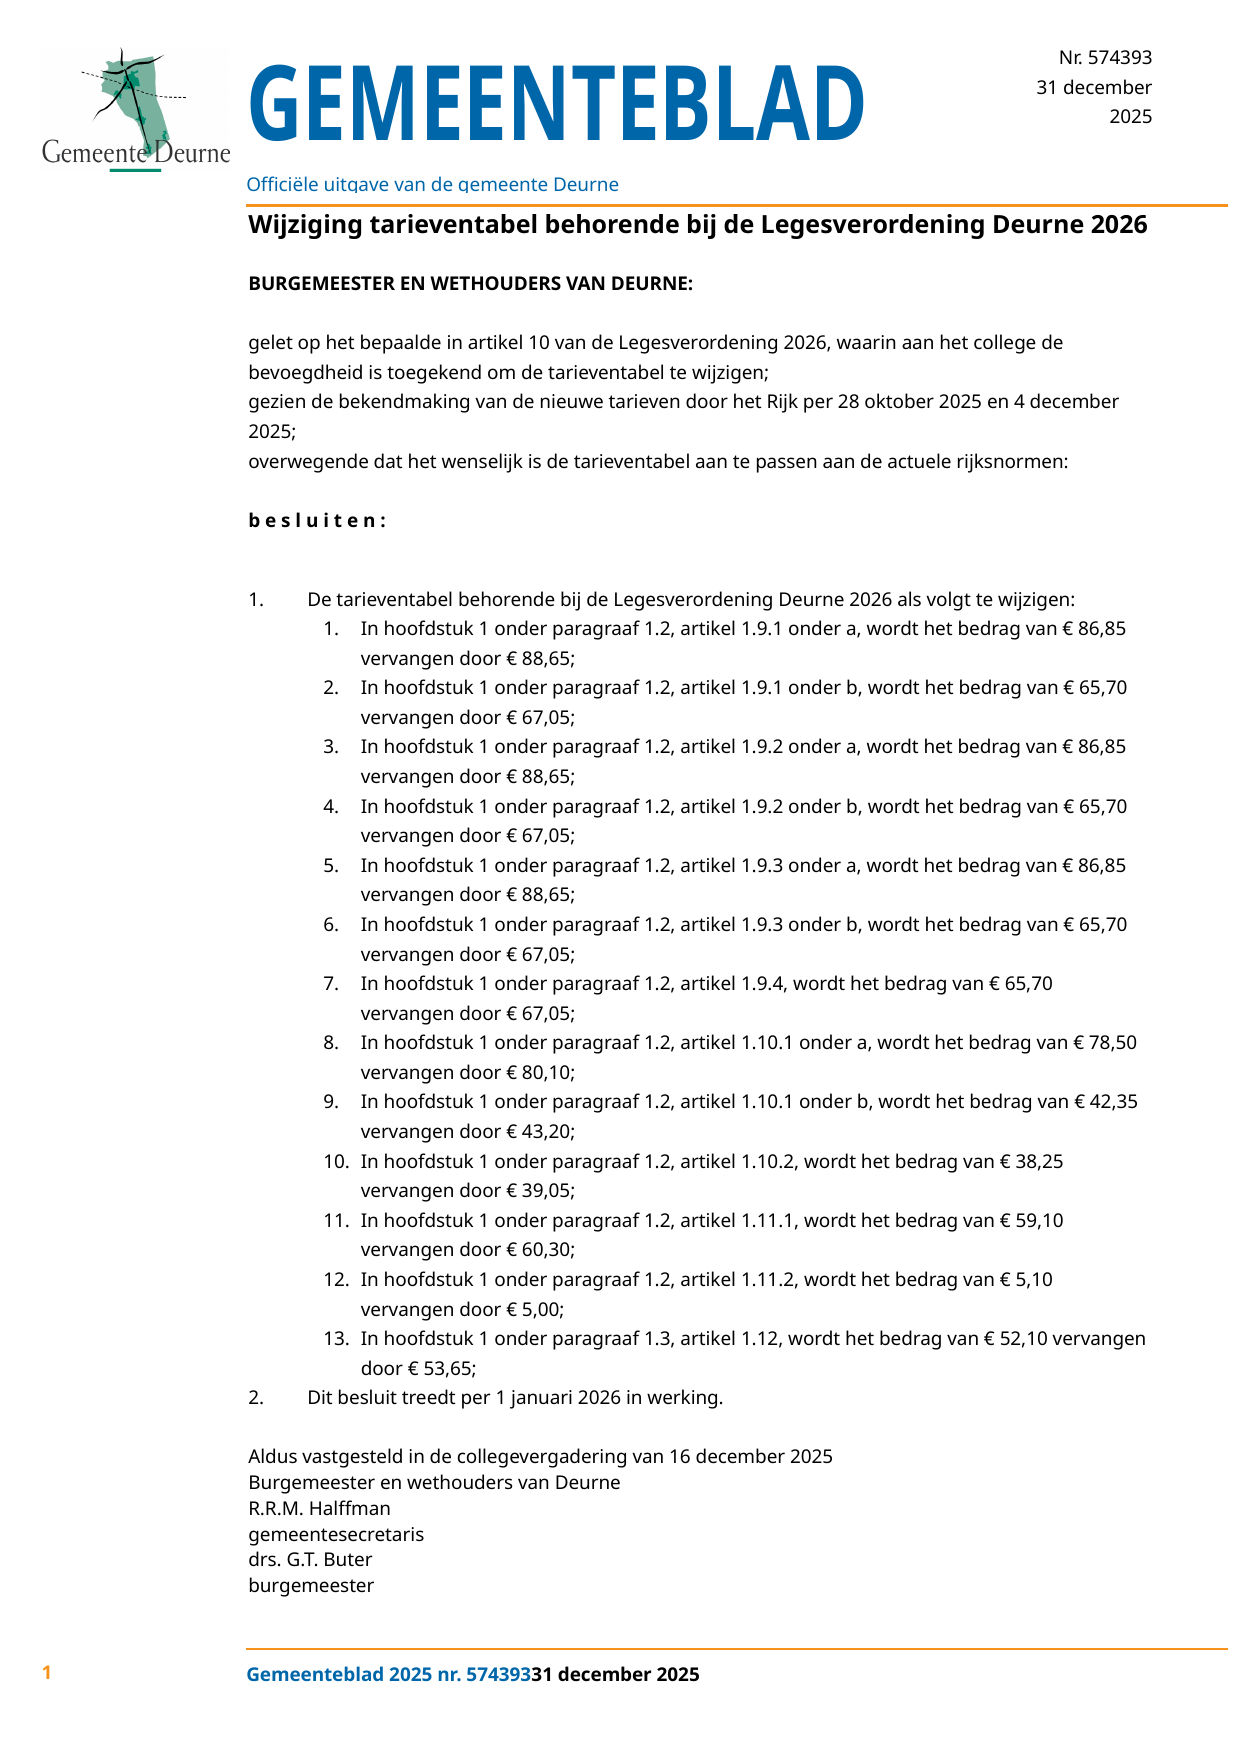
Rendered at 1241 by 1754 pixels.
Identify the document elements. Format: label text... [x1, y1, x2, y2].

list In hoofdstuk 1 onder paragraaf 1.2, artikel 1.10.1 onder a, wordt het bedrag van € 78,50 vervangen door € 80,10; [323, 1029, 1152, 1085]
list In hoofdstuk 1 onder paragraaf 1.2, artikel 1.9.2 onder a, wordt het bedrag van € 86,85 vervangen door € 88,65; [323, 734, 1152, 789]
text Wijziging tarieventabel behorende bij de Legesverordening Deurne 2026 [248, 207, 1152, 241]
text gelet op het bepaalde in artikel 10 van de Legesverordening 2026, waarin aan het college de bevoegdheid is toegekend om de tarieventabel te wijzigen; [248, 329, 1152, 385]
list Dit besluit treedt per 1 januari 2026 in werking. [248, 1384, 1152, 1410]
text gemeentesecretaris [248, 1521, 1152, 1547]
list In hoofdstuk 1 onder paragraaf 1.2, artikel 1.10.1 onder b, wordt het bedrag van € 42,35 vervangen door € 43,20; [323, 1089, 1152, 1144]
text R.R.M. Halffman [248, 1495, 1152, 1521]
list In hoofdstuk 1 onder paragraaf 1.2, artikel 1.9.3 onder b, wordt het bedrag van € 65,70 vervangen door € 67,05; [323, 911, 1152, 967]
list In hoofdstuk 1 onder paragraaf 1.2, artikel 1.11.1, wordt het bedrag van € 59,10 vervangen door € 60,30; [323, 1207, 1152, 1262]
list In hoofdstuk 1 onder paragraaf 1.3, artikel 1.12, wordt het bedrag van € 52,10 vervangen door € 53,65; [323, 1325, 1152, 1381]
text burgemeester [248, 1572, 1152, 1598]
list De tarieventabel behorende bij de Legesverordening Deurne 2026 als volgt te wijzigen: [248, 586, 1152, 612]
text b e s l u i t e n : [248, 507, 1152, 533]
text drs. G.T. Buter [248, 1547, 1152, 1572]
list In hoofdstuk 1 onder paragraaf 1.2, artikel 1.10.2, wordt het bedrag van € 38,25 vervangen door € 39,05; [323, 1148, 1152, 1203]
text BURGEMEESTER EN WETHOUDERS VAN DEURNE: [248, 270, 1152, 296]
list In hoofdstuk 1 onder paragraaf 1.2, artikel 1.9.2 onder b, wordt het bedrag van € 65,70 vervangen door € 67,05; [323, 793, 1152, 848]
list In hoofdstuk 1 onder paragraaf 1.2, artikel 1.9.3 onder a, wordt het bedrag van € 86,85 vervangen door € 88,65; [323, 852, 1152, 907]
text overwegende dat het wenselijk is de tarieventabel aan te passen aan de actuele rijksnormen: [248, 448, 1152, 473]
text gezien de bekendmaking van de nieuwe tarieven door het Rijk per 28 oktober 2025 en 4 december 2025; [248, 389, 1152, 444]
list In hoofdstuk 1 onder paragraaf 1.2, artikel 1.9.1 onder b, wordt het bedrag van € 65,70 vervangen door € 67,05; [323, 674, 1152, 730]
list In hoofdstuk 1 onder paragraaf 1.2, artikel 1.11.2, wordt het bedrag van € 5,10 vervangen door € 5,00; [323, 1266, 1152, 1322]
text Aldus vastgesteld in de collegevergadering van 16 december 2025 [248, 1444, 1152, 1469]
text Burgemeester en wethouders van Deurne [248, 1469, 1152, 1495]
list In hoofdstuk 1 onder paragraaf 1.2, artikel 1.9.4, wordt het bedrag van € 65,70 vervangen door € 67,05; [323, 970, 1152, 1026]
picture [41, 47, 231, 172]
list In hoofdstuk 1 onder paragraaf 1.2, artikel 1.9.1 onder a, wordt het bedrag van € 86,85 vervangen door € 88,65; [323, 615, 1152, 671]
